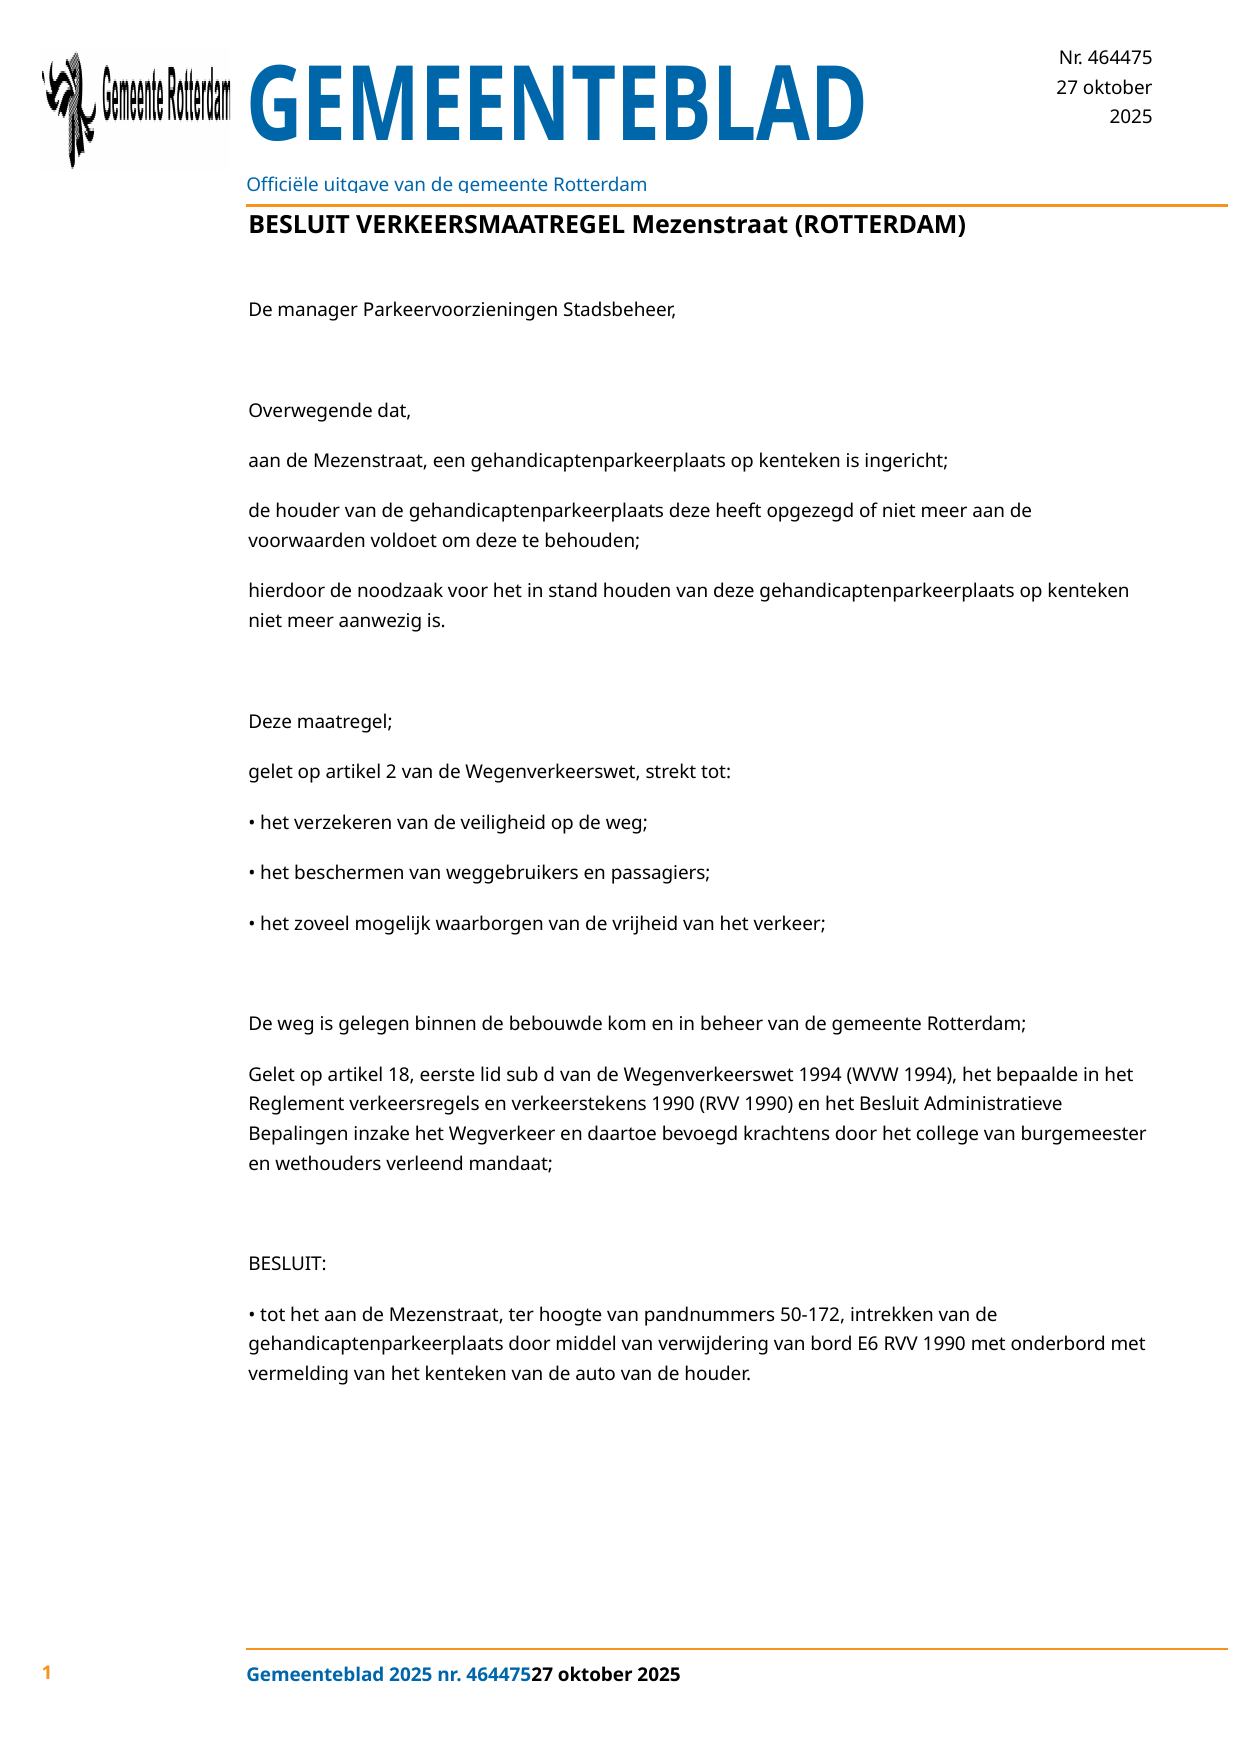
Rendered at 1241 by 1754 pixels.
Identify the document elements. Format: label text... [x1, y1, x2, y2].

text Deze maatregel; [248, 708, 1152, 734]
text Overwegende dat, [248, 397, 1152, 423]
text de houder van de gehandicaptenparkeerplaats deze heeft opgezegd of niet meer aan de voorwaarden voldoet om deze te behouden; [248, 498, 1152, 553]
text BESLUIT: [248, 1251, 1152, 1276]
text • tot het aan de Mezenstraat, ter hoogte van pandnummers 50-172, intrekken van de gehandicaptenparkeerplaats door middel van verwijdering van bord E6 RVV 1990 met onderbord met vermelding van het kenteken van de auto van de houder. [248, 1301, 1152, 1386]
text aan de Mezenstraat, een gehandicaptenparkeerplaats op kenteken is ingericht; [248, 447, 1152, 473]
text hierdoor de noodzaak voor het in stand houden van deze gehandicaptenparkeerplaats op kenteken niet meer aanwezig is. [248, 578, 1152, 633]
picture [41, 47, 231, 172]
text • het zoveel mogelijk waarborgen van de vrijheid van het verkeer; [248, 910, 1152, 936]
text Gelet op artikel 18, eerste lid sub d van de Wegenverkeerswet 1994 (WVW 1994), het bepaalde in het Reglement verkeersregels en verkeerstekens 1990 (RVV 1990) en het Besluit Administratieve Bepalingen inzake het Wegverkeer en daartoe bevoegd krachtens door het college van burgemeester en wethouders verleend mandaat; [248, 1061, 1152, 1176]
text De weg is gelegen binnen de bebouwde kom en in beheer van de gemeente Rotterdam; [248, 1011, 1152, 1036]
text De manager Parkeervoorzieningen Stadsbeheer, [248, 296, 1152, 322]
text • het beschermen van weggebruikers en passagiers; [248, 859, 1152, 885]
text BESLUIT VERKEERSMAATREGEL Mezenstraat (ROTTERDAM) [248, 207, 1152, 241]
text gelet op artikel 2 van de Wegenverkeerswet, strekt tot: [248, 758, 1152, 784]
text • het verzekeren van de veiligheid op de weg; [248, 809, 1152, 835]
